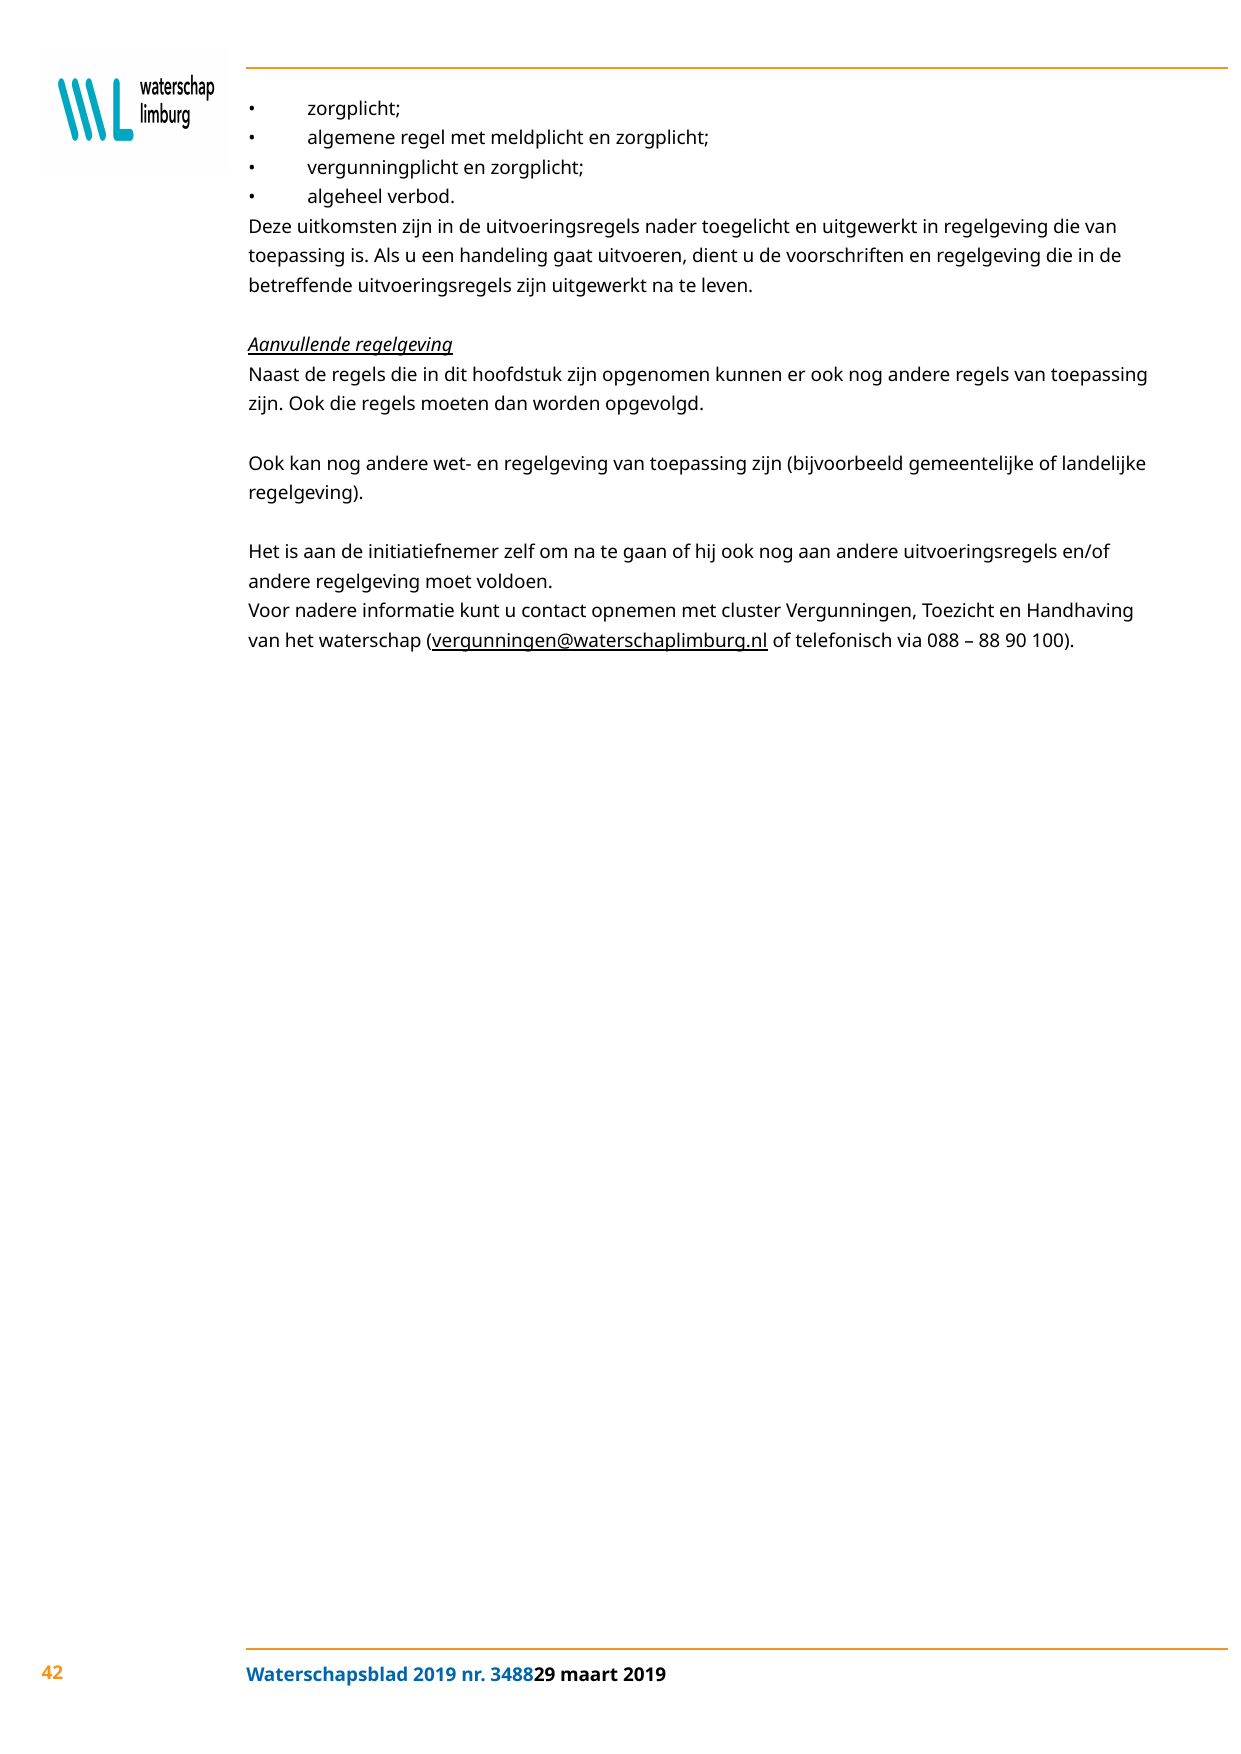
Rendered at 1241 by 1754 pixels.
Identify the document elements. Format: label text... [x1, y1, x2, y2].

text Deze uitkomsten zijn in de uitvoeringsregels nader toegelicht en uitgewerkt in regelgeving die van toepassing is. Als u een handeling gaat uitvoeren, dient u de voorschriften en regelgeving die in de betreffende uitvoeringsregels zijn uitgewerkt na te leven. [248, 213, 1152, 298]
picture [41, 47, 231, 172]
text Naast de regels die in dit hoofdstuk zijn opgenomen kunnen er ook nog andere regels van toepassing zijn. Ook die regels moeten dan worden opgevolgd. [248, 361, 1152, 416]
text Voor nadere informatie kunt u contact opnemen met cluster Vergunningen, Toezicht en Handhaving van het waterschap (vergunningen@waterschaplimburg.nl of telefonisch via 088 – 88 90 100). [248, 598, 1152, 653]
text Aanvullende regelgeving [248, 331, 1152, 357]
list zorgplicht; [248, 95, 1152, 121]
list vergunningplicht en zorgplicht; [248, 154, 1152, 180]
list algemene regel met meldplicht en zorgplicht; [248, 124, 1152, 150]
text Het is aan de initiatiefnemer zelf om na te gaan of hij ook nog aan andere uitvoeringsregels en/of andere regelgeving moet voldoen. [248, 538, 1152, 594]
text Ook kan nog andere wet- en regelgeving van toepassing zijn (bijvoorbeeld gemeentelijke of landelijke regelgeving). [248, 450, 1152, 505]
list algeheel verbod. [248, 183, 1152, 209]
